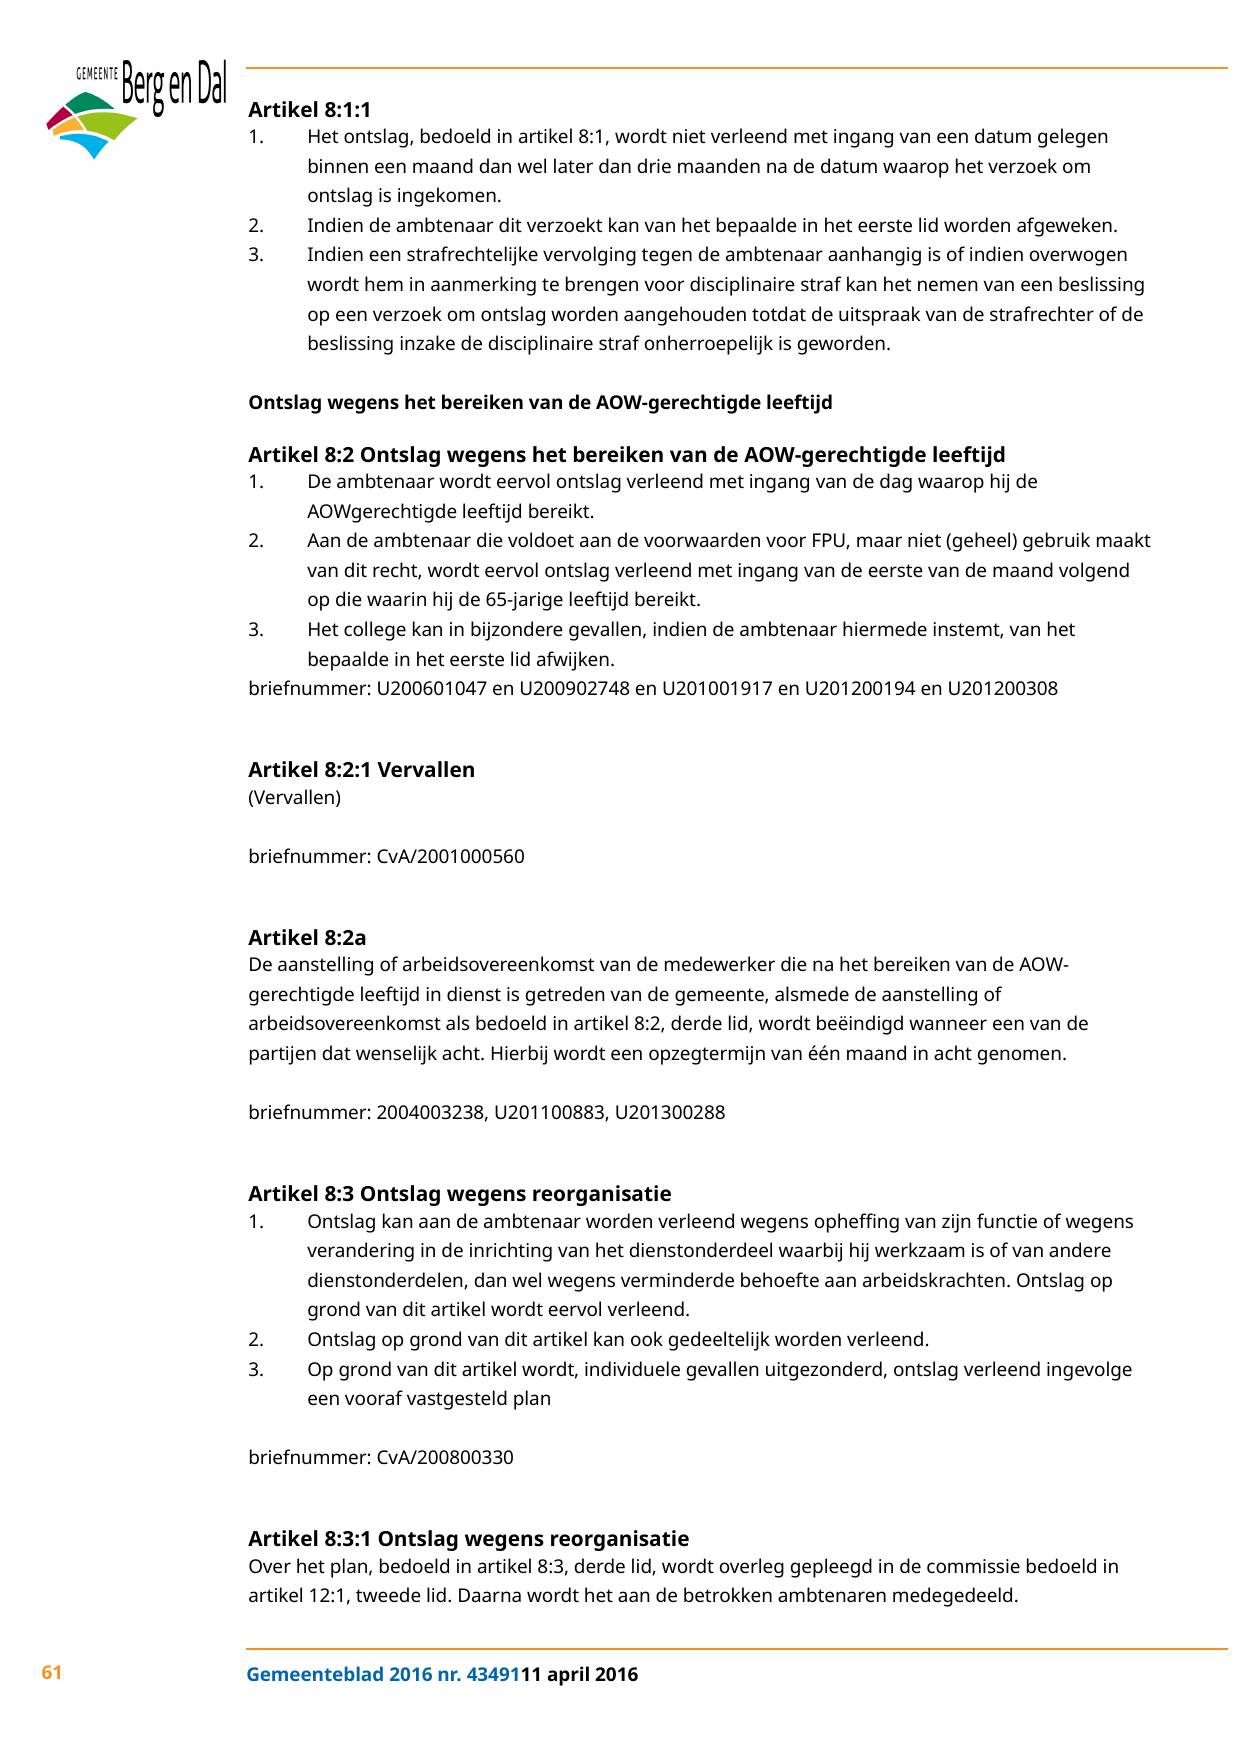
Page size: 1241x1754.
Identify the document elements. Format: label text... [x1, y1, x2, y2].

text Artikel 8:2 Ontslag wegens het bereiken van de AOW-gerechtigde leeftijd [248, 440, 1152, 468]
text Artikel 8:1:1 [248, 95, 1152, 123]
text briefnummer: CvA/2001000560 [248, 843, 1152, 869]
text De aanstelling of arbeidsovereenkomst van de medewerker die na het bereiken van de AOW-gerechtigde leeftijd in dienst is getreden van de gemeente, alsmede de aanstelling of arbeidsovereenkomst als bedoeld in artikel 8:2, derde lid, wordt beëindigd wanneer een van de partijen dat wenselijk acht. Hierbij wordt een opzegtermijn van één maand in acht genomen. [248, 951, 1152, 1066]
list Het college kan in bijzondere gevallen, indien de ambtenaar hiermede instemt, van het bepaalde in het eerste lid afwijken. [248, 616, 1152, 672]
text Artikel 8:3 Ontslag wegens reorganisatie [248, 1179, 1152, 1208]
text briefnummer: U200601047 en U200902748 en U201001917 en U201200194 en U201200308 [248, 675, 1152, 701]
text Artikel 8:3:1 Ontslag wegens reorganisatie [248, 1524, 1152, 1553]
list Indien een strafrechtelijke vervolging tegen de ambtenaar aanhangig is of indien overwogen wordt hem in aanmerking te brengen voor disciplinaire straf kan het nemen van een beslissing op een verzoek om ontslag worden aangehouden totdat de uitspraak van de strafrechter of de beslissing inzake de disciplinaire straf onherroepelijk is geworden. [248, 242, 1152, 356]
text Ontslag wegens het bereiken van de AOW-gerechtigde leeftijd [248, 389, 1152, 415]
list Het ontslag, bedoeld in artikel 8:1, wordt niet verleend met ingang van een datum gelegen binnen een maand dan wel later dan drie maanden na de datum waarop het verzoek om ontslag is ingekomen. [248, 123, 1152, 208]
list Indien de ambtenaar dit verzoekt kan van het bepaalde in het eerste lid worden afgeweken. [248, 212, 1152, 238]
text briefnummer: CvA/200800330 [248, 1444, 1152, 1470]
text Artikel 8:2:1 Vervallen [248, 755, 1152, 784]
list Ontslag kan aan de ambtenaar worden verleend wegens opheffing van zijn functie of wegens verandering in de inrichting van het dienstonderdeel waarbij hij werkzaam is of van andere dienstonderdelen, dan wel wegens verminderde behoefte aan arbeidskrachten. Ontslag op grond van dit artikel wordt eervol verleend. [248, 1208, 1152, 1322]
list Ontslag op grond van dit artikel kan ook gedeeltelijk worden verleend. [248, 1326, 1152, 1352]
text Over het plan, bedoeld in artikel 8:3, derde lid, wordt overleg gepleegd in de commissie bedoeld in artikel 12:1, tweede lid. Daarna wordt het aan de betrokken ambtenaren medegedeeld. [248, 1553, 1152, 1608]
list Aan de ambtenaar die voldoet aan de voorwaarden voor FPU, maar niet (geheel) gebruik maakt van dit recht, wordt eervol ontslag verleend met ingang van de eerste van de maand volgend op die waarin hij de 65-jarige leeftijd bereikt. [248, 527, 1152, 612]
list De ambtenaar wordt eervol ontslag verleend met ingang van de dag waarop hij de AOWgerechtigde leeftijd bereikt. [248, 468, 1152, 524]
list Op grond van dit artikel wordt, individuele gevallen uitgezonderd, ontslag verleend ingevolge een vooraf vastgesteld plan [248, 1356, 1152, 1411]
text Artikel 8:2a [248, 923, 1152, 951]
picture [41, 47, 231, 172]
text (Vervallen) [248, 784, 1152, 809]
text briefnummer: 2004003238, U201100883, U201300288 [248, 1099, 1152, 1125]
